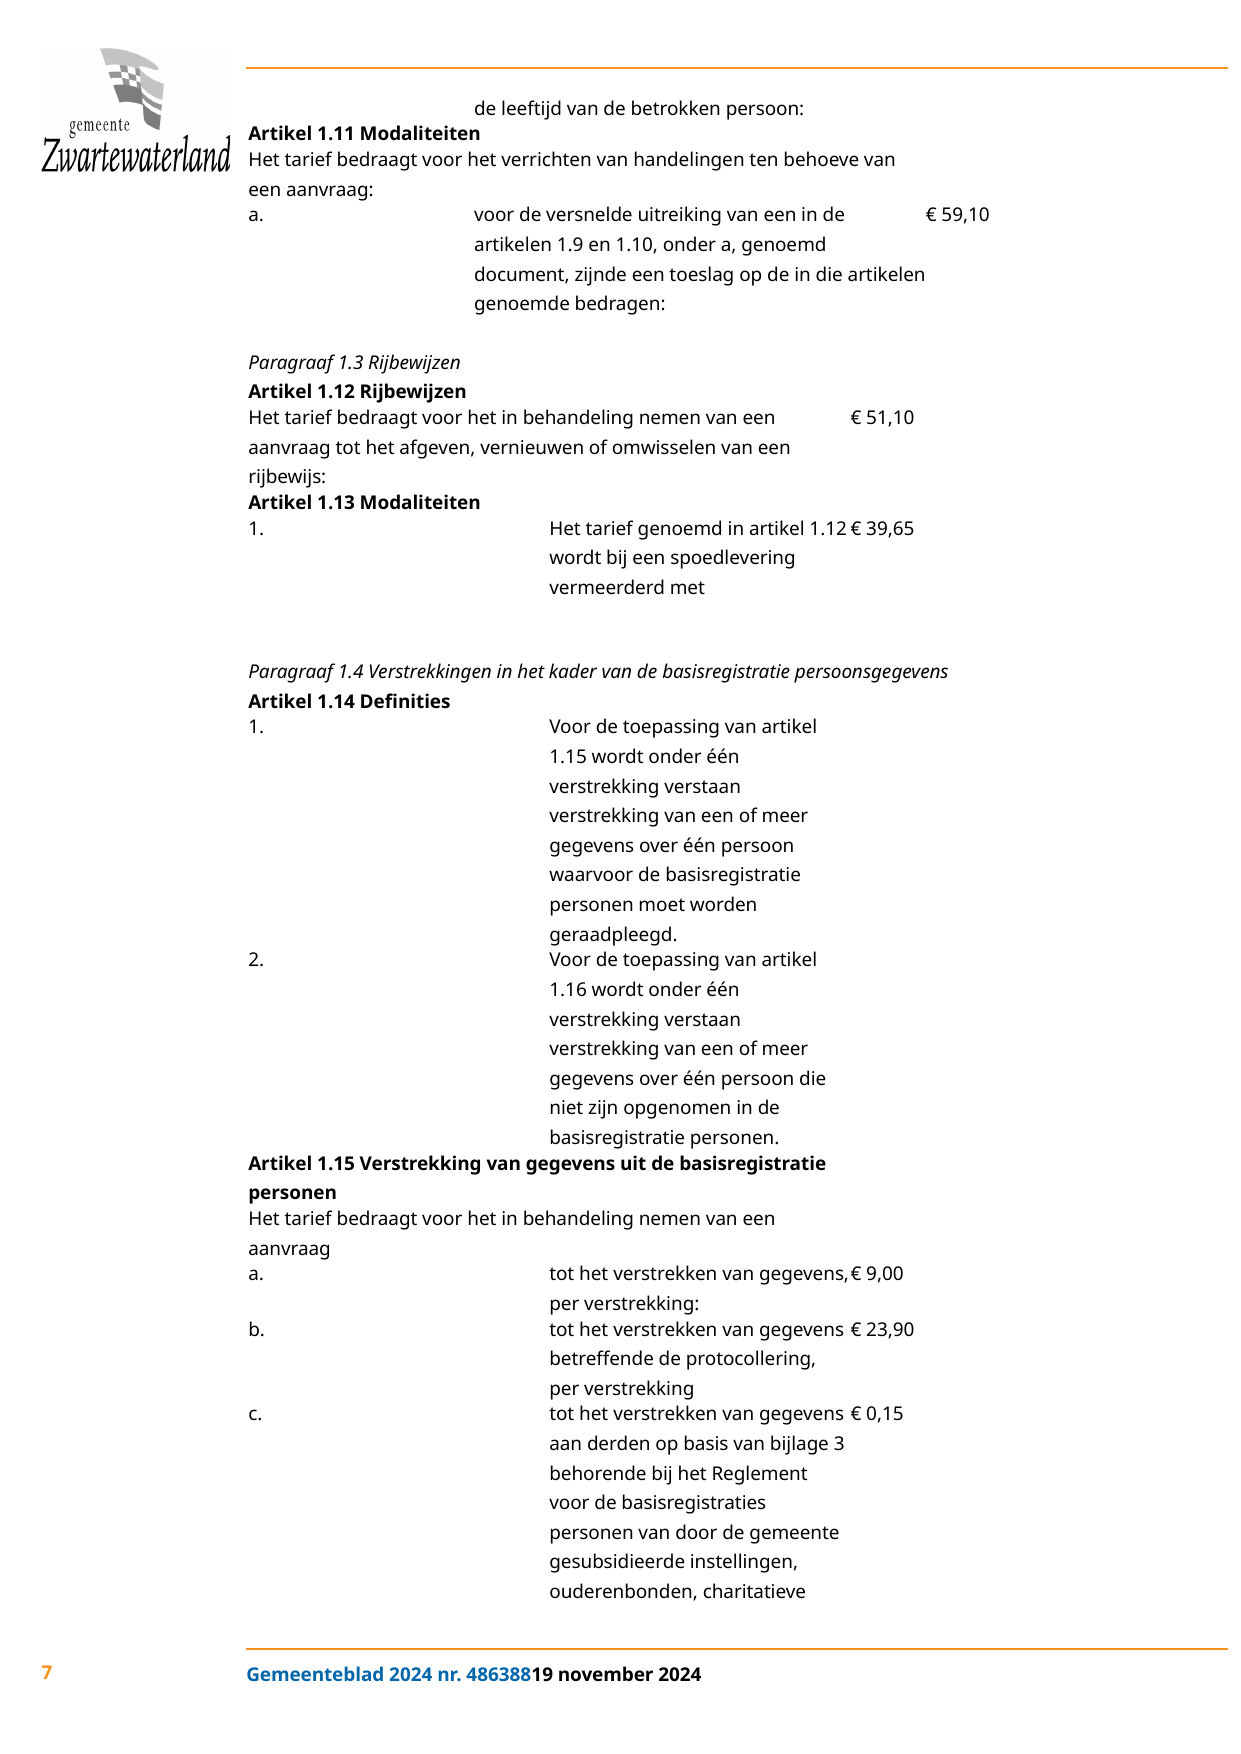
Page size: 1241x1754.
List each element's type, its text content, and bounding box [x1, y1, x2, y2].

table_cell 1. [248, 515, 549, 600]
table_cell Voor de toepassing van artikel 1.15 wordt onder één verstrekking verstaan verstrekking van een of meer gegevens over één persoon waarvoor de basisregistratie personen moet worden geraadpleegd. [549, 714, 850, 947]
table_cell € 23,90 [850, 1316, 1152, 1401]
table_cell Het tarief bedraagt voor het verrichten van handelingen ten behoeve van een aanvraag: [248, 146, 926, 202]
table_header [850, 688, 1152, 714]
table_cell [248, 95, 474, 121]
table_header Artikel 1.12 Rijbewijzen [248, 379, 850, 404]
table_cell de leeftijd van de betrokken persoon: [474, 95, 926, 121]
table_cell [926, 121, 1152, 146]
table_cell tot het verstrekken van gegevens aan derden op basis van bijlage 3 behorende bij het Reglement voor de basisregistraties personen van door de gemeente gesubsidieerde instellingen, ouderenbonden, charitatieve [549, 1401, 850, 1604]
table_cell Het tarief genoemd in artikel 1.12 wordt bij een spoedlevering vermeerderd met [549, 515, 850, 600]
table_cell c. [248, 1401, 549, 1604]
table_cell voor de versnelde uitreiking van een in de artikelen 1.9 en 1.10, onder a, genoemd document, zijnde een toeslag op de in die artikelen genoemde bedragen: [474, 202, 926, 316]
table_cell b. [248, 1316, 549, 1401]
table_header Artikel 1.14 Definities [248, 688, 850, 714]
picture [41, 47, 231, 172]
table_cell 1. [248, 714, 549, 947]
table_cell € 9,00 [850, 1260, 1152, 1316]
table_cell € 0,15 [850, 1401, 1152, 1604]
table_cell Artikel 1.13 Modaliteiten [248, 489, 850, 515]
table_cell 2. [248, 947, 549, 1150]
table_cell [850, 489, 1152, 515]
table_cell [850, 714, 1152, 947]
table_cell [248, 600, 549, 626]
table_cell [850, 947, 1152, 1150]
table_cell [850, 600, 1152, 626]
table_cell tot het verstrekken van gegevens betreffende de protocollering, per verstrekking [549, 1316, 850, 1401]
table_cell tot het verstrekken van gegevens, per verstrekking: [549, 1260, 850, 1316]
table_cell Het tarief bedraagt voor het in behandeling nemen van een aanvraag [248, 1205, 850, 1260]
table_cell [549, 600, 850, 626]
table_cell € 39,65 [850, 515, 1152, 600]
table_cell Artikel 1.15 Verstrekking van gegevens uit de basisregistratie personen [248, 1150, 850, 1205]
table_cell [926, 146, 1152, 202]
table_cell Voor de toepassing van artikel 1.16 wordt onder één verstrekking verstaan verstrekking van een of meer gegevens over één persoon die niet zijn opgenomen in de basisregistratie personen. [549, 947, 850, 1150]
table_cell € 59,10 [926, 202, 1152, 316]
table_cell Het tarief bedraagt voor het in behandeling nemen van een aanvraag tot het afgeven, vernieuwen of omwisselen van een rijbewijs: [248, 404, 850, 489]
table_cell a. [248, 202, 474, 316]
text Paragraaf 1.3 Rijbewijzen [248, 349, 1152, 374]
text Paragraaf 1.4 Verstrekkingen in het kader van de basisregistratie persoonsgegevens [248, 658, 1152, 684]
table_cell a. [248, 1260, 549, 1316]
table_cell Artikel 1.11 Modaliteiten [248, 121, 926, 146]
table_cell € 51,10 [850, 404, 1152, 489]
table_cell [850, 1150, 1152, 1205]
table_cell [926, 95, 1152, 121]
table_cell [850, 1205, 1152, 1260]
table_header [850, 379, 1152, 404]
